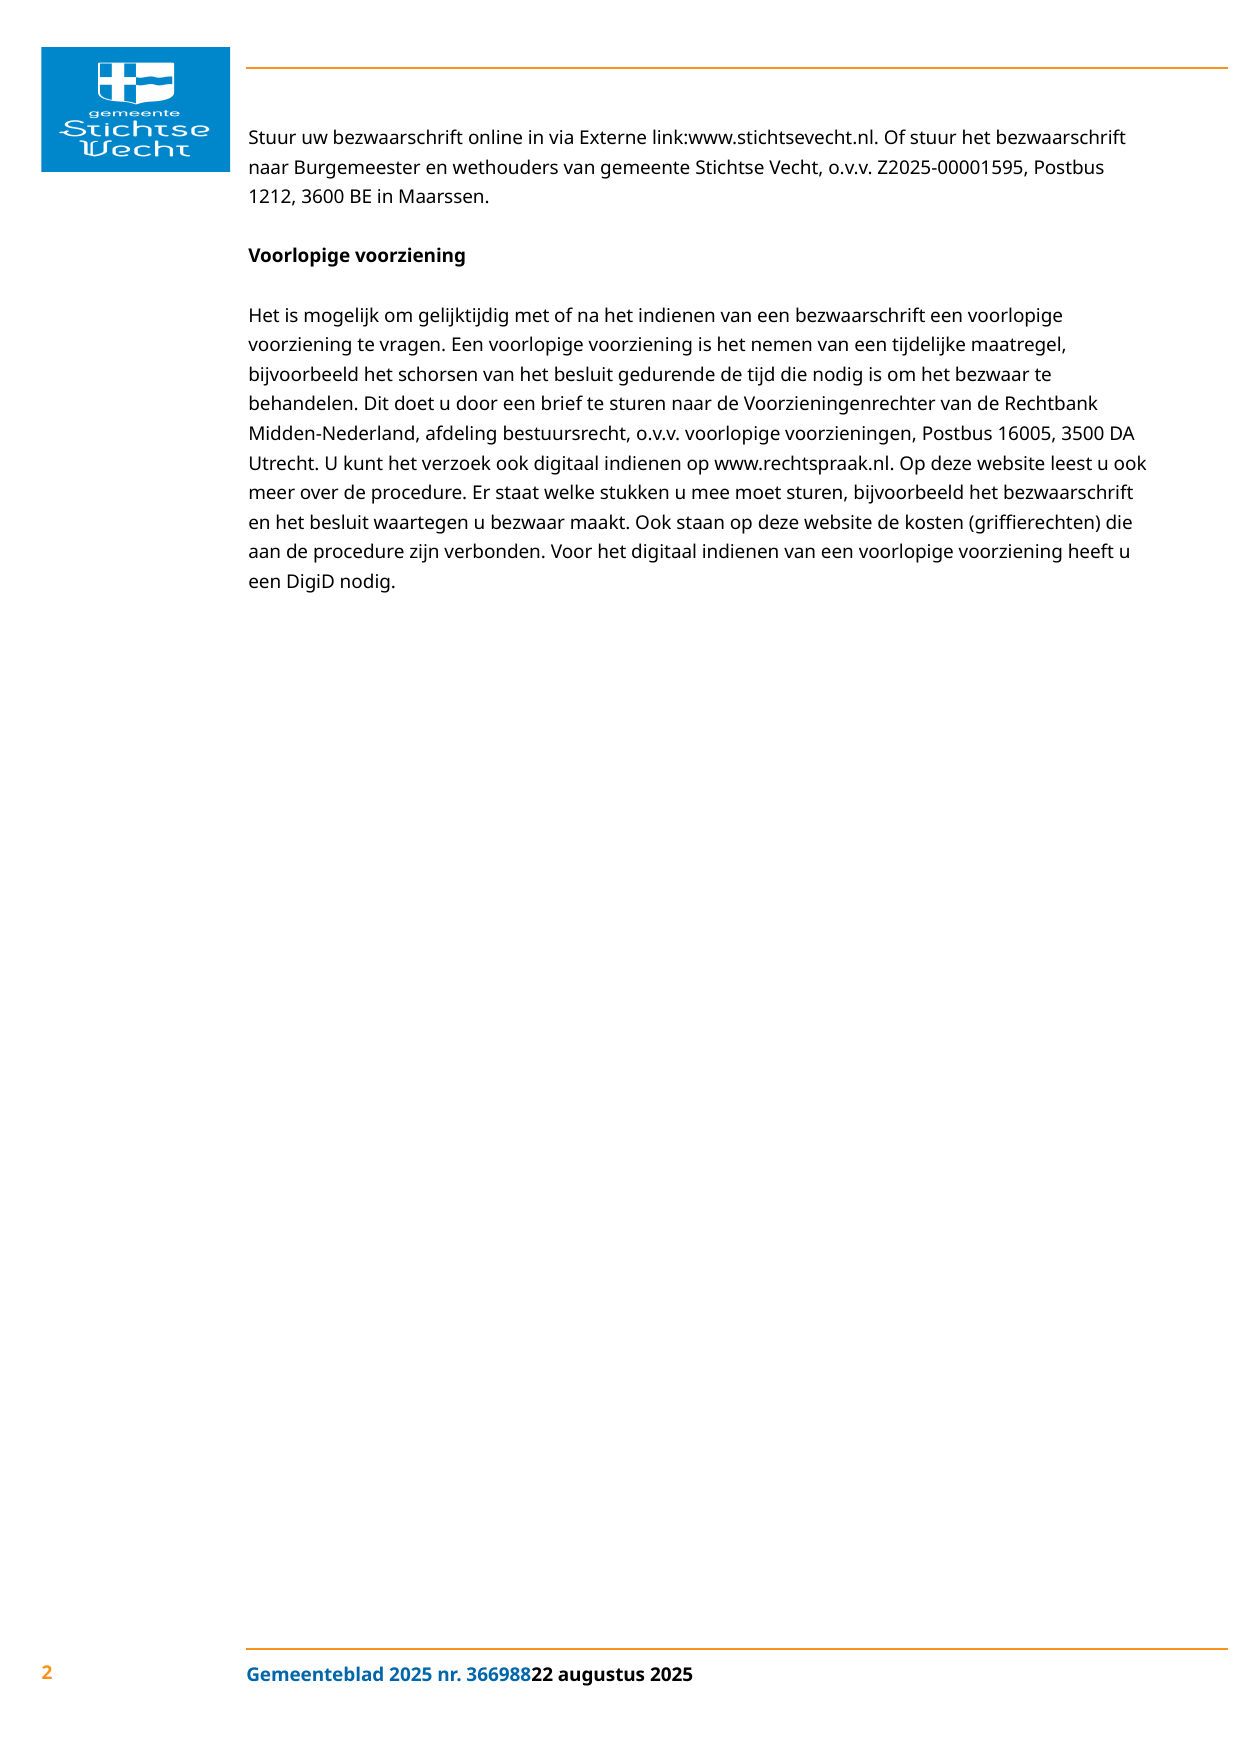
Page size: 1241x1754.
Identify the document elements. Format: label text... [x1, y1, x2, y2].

picture [137, 63, 174, 103]
text Stuur uw bezwaarschrift online in via Externe link:www.stichtsevecht.nl. Of stuur het bezwaarschrift naar Burgemeester en wethouders van gemeente Stichtse Vecht, o.v.v. Z2025-00001595, Postbus 1212, 3600 BE in Maarssen. [248, 124, 1152, 209]
text Het is mogelijk om gelijktijdig met of na het indienen van een bezwaarschrift een voorlopige voorziening te vragen. Een voorlopige voorziening is het nemen van een tijdelijke maatregel, bijvoorbeeld het schorsen van het besluit gedurende de tijd die nodig is om het bezwaar te behandelen. Dit doet u door een brief te sturen naar de Voorzieningenrechter van de Rechtbank Midden-Nederland, afdeling bestuursrecht, o.v.v. voorlopige voorzieningen, Postbus 16005, 3500 DA Utrecht. U kunt het verzoek ook digitaal indienen op www.rechtspraak.nl. Op deze website leest u ook meer over de procedure. Er staat welke stukken u mee moet sturen, bijvoorbeeld het bezwaarschrift en het besluit waartegen u bezwaar maakt. Ook staan op deze website de kosten (griffierechten) die aan de procedure zijn verbonden. Voor het digitaal indienen van een voorlopige voorziening heeft u een DigiD nodig. [248, 302, 1152, 594]
text Voorlopige voorziening [248, 243, 1152, 268]
picture [99, 63, 135, 101]
